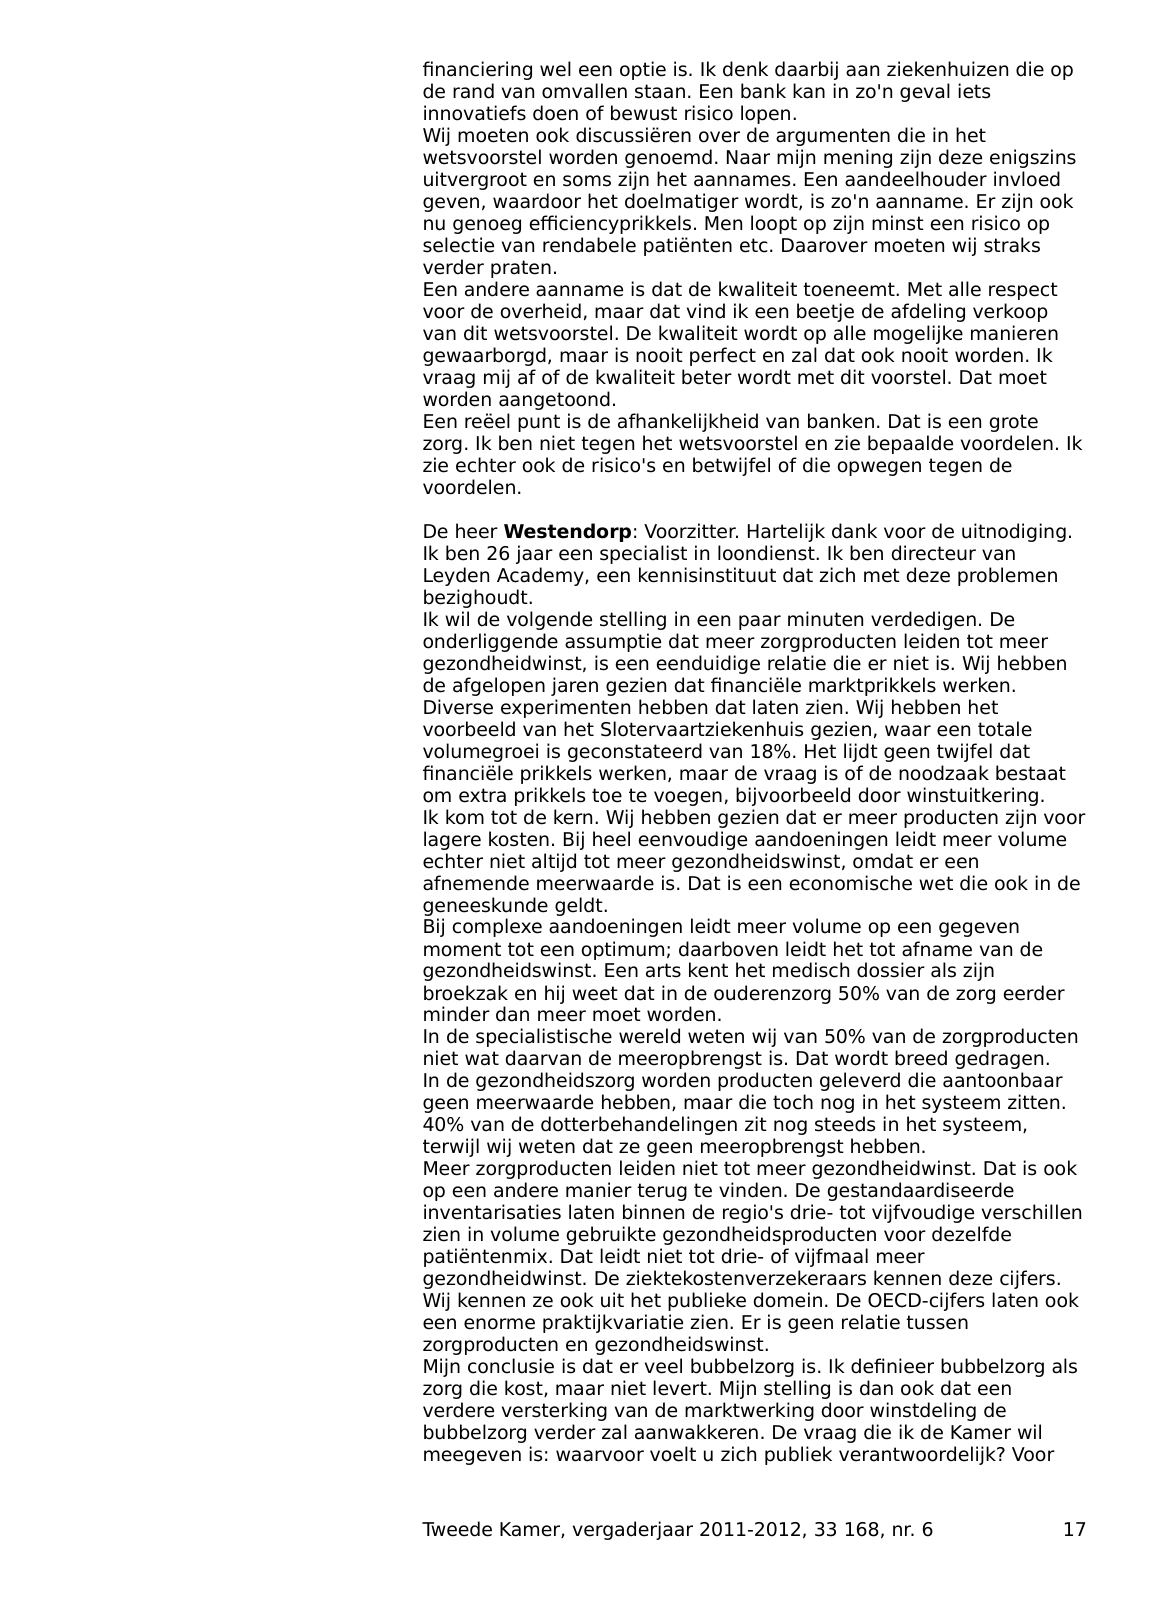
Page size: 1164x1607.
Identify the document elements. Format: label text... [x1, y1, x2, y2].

text financiering wel een optie is. Ik denk daarbij aan ziekenhuizen die op de rand van omvallen staan. Een bank kan in zo'n geval iets innovatiefs doen of bewust risico lopen. [422, 59, 1087, 125]
text Een reëel punt is de afhankelijkheid van banken. Dat is een grote zorg. Ik ben niet tegen het wetsvoorstel en zie bepaalde voordelen. Ik zie echter ook de risico's en betwijfel of die opwegen tegen de voordelen. [422, 411, 1087, 499]
text In de gezondheidszorg worden producten geleverd die aantoonbaar geen meerwaarde hebben, maar die toch nog in het systeem zitten. 40% van de dotterbehandelingen zit nog steeds in het systeem, terwijl wij weten dat ze geen meeropbrengst hebben. [422, 1070, 1087, 1158]
text Ik kom tot de kern. Wij hebben gezien dat er meer producten zijn voor lagere kosten. Bij heel eenvoudige aandoeningen leidt meer volume echter niet altijd tot meer gezondheidswinst, omdat er een afnemende meerwaarde is. Dat is een economische wet die ook in de geneeskunde geldt. [422, 807, 1087, 916]
text De heer Westendorp: Voorzitter. Hartelijk dank voor de uitnodiging. Ik ben 26 jaar een specialist in loondienst. Ik ben directeur van Leyden Academy, een kennisinstituut dat zich met deze problemen bezighoudt. [422, 521, 1087, 609]
text Wij moeten ook discussiëren over de argumenten die in het wetsvoorstel worden genoemd. Naar mijn mening zijn deze enigszins uitvergroot en soms zijn het aannames. Een aandeelhouder invloed geven, waardoor het doelmatiger wordt, is zo'n aanname. Er zijn ook nu genoeg efficiencyprikkels. Men loopt op zijn minst een risico op selectie van rendabele patiënten etc. Daarover moeten wij straks verder praten. [422, 125, 1087, 279]
text In de specialistische wereld weten wij van 50% van de zorgproducten niet wat daarvan de meeropbrengst is. Dat wordt breed gedragen. [422, 1026, 1087, 1070]
text Mijn conclusie is dat er veel bubbelzorg is. Ik definieer bubbelzorg als zorg die kost, maar niet levert. Mijn stelling is dan ook dat een verdere versterking van de marktwerking door winstdeling de bubbelzorg verder zal aanwakkeren. De vraag die ik de Kamer wil meegeven is: waarvoor voelt u zich publiek verantwoordelijk? Voor [422, 1356, 1087, 1466]
text Bij complexe aandoeningen leidt meer volume op een gegeven moment tot een optimum; daarboven leidt het tot afname van de gezondheidswinst. Een arts kent het medisch dossier als zijn broekzak en hij weet dat in de ouderenzorg 50% van de zorg eerder minder dan meer moet worden. [422, 916, 1087, 1026]
text Meer zorgproducten leiden niet tot meer gezondheidwinst. Dat is ook op een andere manier terug te vinden. De gestandaardiseerde inventarisaties laten binnen de regio's drie- tot vijfvoudige verschillen zien in volume gebruikte gezondheidsproducten voor dezelfde patiëntenmix. Dat leidt niet tot drie- of vijfmaal meer gezondheidwinst. De ziektekostenverzekeraars kennen deze cijfers. Wij kennen ze ook uit het publieke domein. De OECD-cijfers laten ook een enorme praktijkvariatie zien. Er is geen relatie tussen zorgproducten en gezondheidswinst. [422, 1158, 1087, 1356]
text Ik wil de volgende stelling in een paar minuten verdedigen. De onderliggende assumptie dat meer zorgproducten leiden tot meer gezondheidwinst, is een eenduidige relatie die er niet is. Wij hebben de afgelopen jaren gezien dat financiële marktprikkels werken. Diverse experimenten hebben dat laten zien. Wij hebben het voorbeeld van het Slotervaartziekenhuis gezien, waar een totale volumegroei is geconstateerd van 18%. Het lijdt geen twijfel dat financiële prikkels werken, maar de vraag is of de noodzaak bestaat om extra prikkels toe te voegen, bijvoorbeeld door winstuitkering. [422, 609, 1087, 807]
text Een andere aanname is dat de kwaliteit toeneemt. Met alle respect voor de overheid, maar dat vind ik een beetje de afdeling verkoop van dit wetsvoorstel. De kwaliteit wordt op alle mogelijke manieren gewaarborgd, maar is nooit perfect en zal dat ook nooit worden. Ik vraag mij af of de kwaliteit beter wordt met dit voorstel. Dat moet worden aangetoond. [422, 279, 1087, 411]
